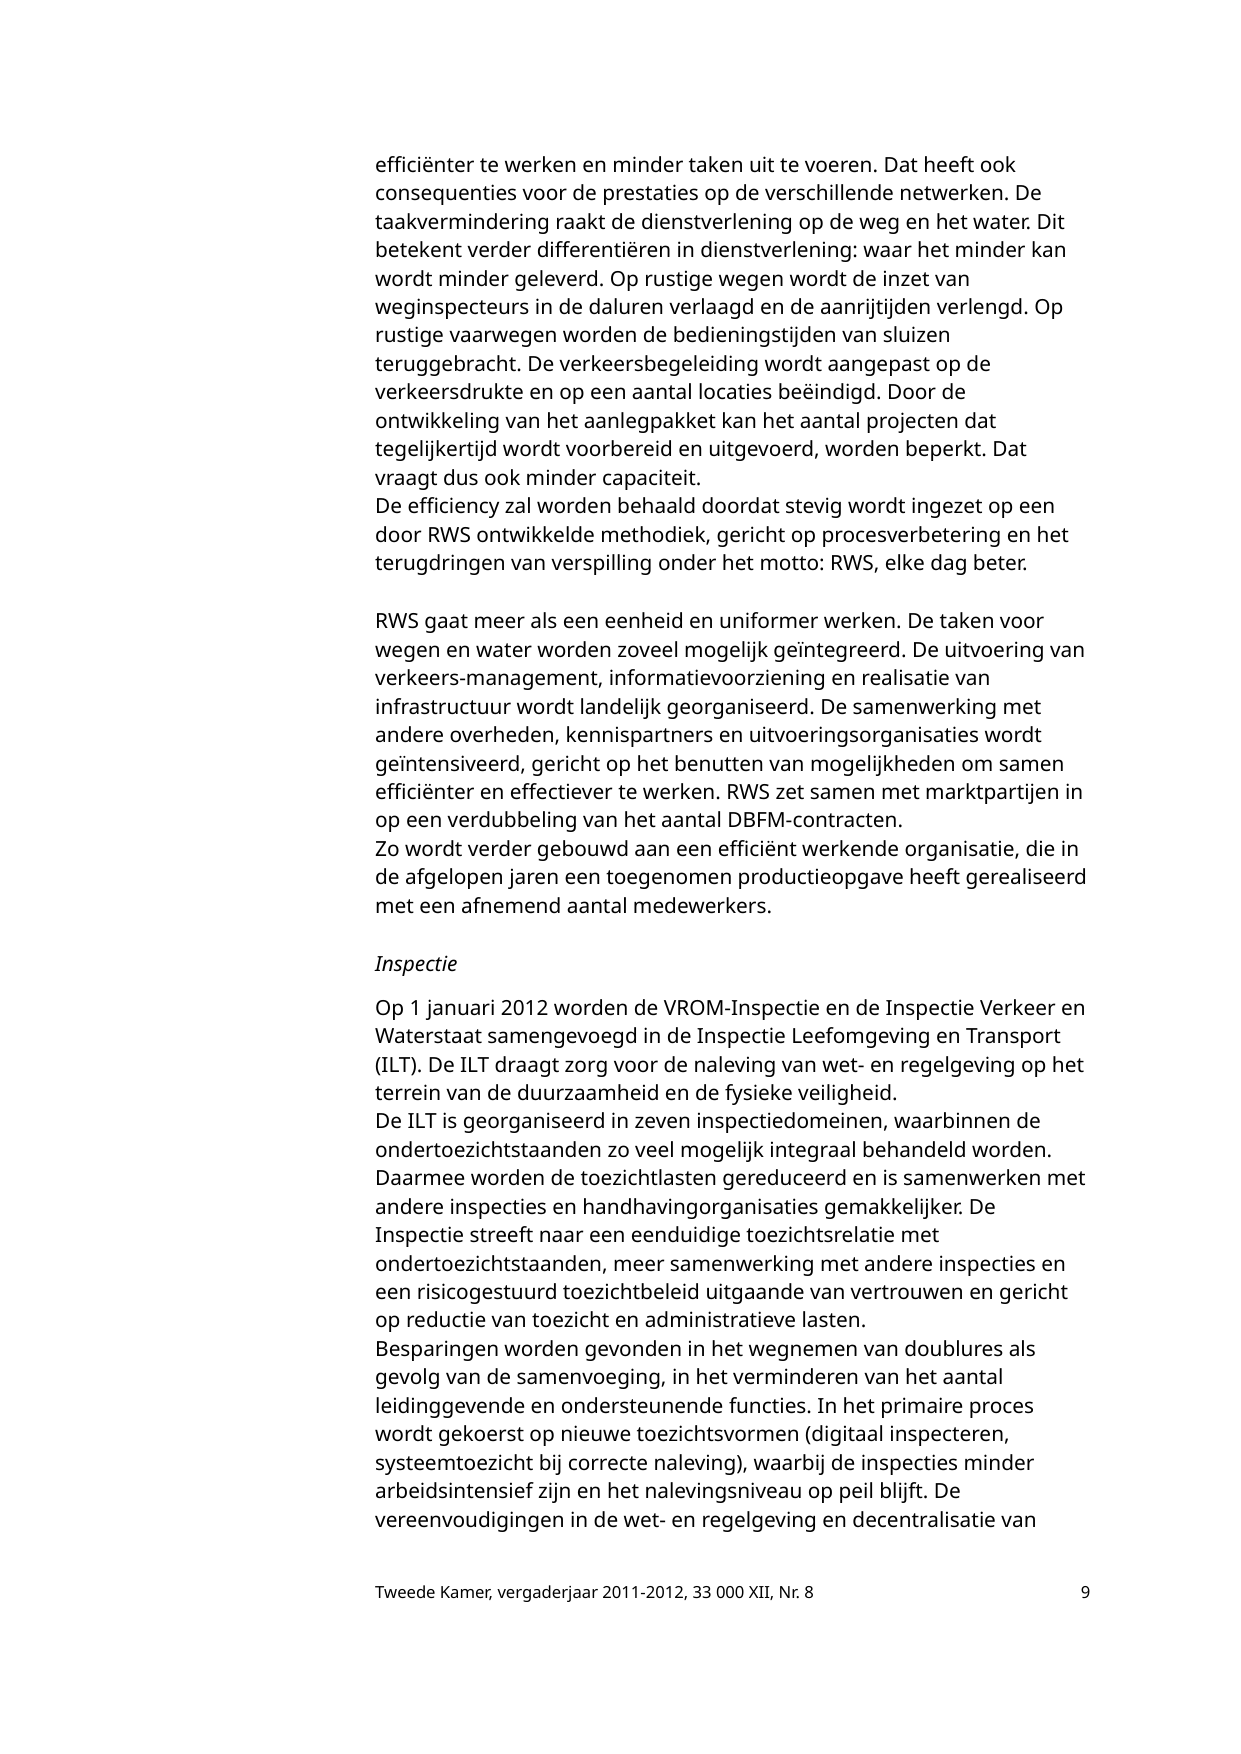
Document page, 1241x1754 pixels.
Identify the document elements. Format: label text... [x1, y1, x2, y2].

text Besparingen worden gevonden in het wegnemen van doublures als gevolg van de samenvoeging, in het verminderen van het aantal leidinggevende en ondersteunende functies. In het primaire proces wordt gekoerst op nieuwe toezichtsvormen (digitaal inspecteren, systeemtoezicht bij correcte naleving), waarbij de inspecties minder arbeidsintensief zijn en het nalevingsniveau op peil blijft. De vereenvoudigingen in de wet- en regelgeving en decentralisatie van [375, 1334, 1090, 1533]
text RWS gaat meer als een eenheid en uniformer werken. De taken voor wegen en water worden zoveel mogelijk geïntegreerd. De uitvoering van verkeers-management, informatievoorziening en realisatie van infrastructuur wordt landelijk georganiseerd. De samenwerking met andere overheden, kennispartners en uitvoeringsorganisaties wordt geïntensiveerd, gericht op het benutten van mogelijkheden om samen efficiënter en effectiever te werken. RWS zet samen met marktpartijen in op een verdubbeling van het aantal DBFM-contracten. [375, 607, 1090, 834]
text efficiënter te werken en minder taken uit te voeren. Dat heeft ook consequenties voor de prestaties op de verschillende netwerken. De taakvermindering raakt de dienstverlening op de weg en het water. Dit betekent verder differentiëren in dienstverlening: waar het minder kan wordt minder geleverd. Op rustige wegen wordt de inzet van weginspecteurs in de daluren verlaagd en de aanrijtijden verlengd. Op rustige vaarwegen worden de bedieningstijden van sluizen teruggebracht. De verkeersbegeleiding wordt aangepast op de verkeersdrukte en op een aantal locaties beëindigd. Door de ontwikkeling van het aanlegpakket kan het aantal projecten dat tegelijkertijd wordt voorbereid en uitgevoerd, worden beperkt. Dat vraagt dus ook minder capaciteit. [375, 150, 1090, 491]
text Inspectie [375, 949, 1090, 978]
text De efficiency zal worden behaald doordat stevig wordt ingezet op een door RWS ontwikkelde methodiek, gericht op procesverbetering en het terugdringen van verspilling onder het motto: RWS, elke dag beter. [375, 491, 1090, 577]
text Op 1 januari 2012 worden de VROM-Inspectie en de Inspectie Verkeer en Waterstaat samengevoegd in de Inspectie Leefomgeving en Transport (ILT). De ILT draagt zorg voor de naleving van wet- en regelgeving op het terrein van de duurzaamheid en de fysieke veiligheid. [375, 993, 1090, 1107]
text Zo wordt verder gebouwd aan een efficiënt werkende organisatie, die in de afgelopen jaren een toegenomen productieopgave heeft gerealiseerd met een afnemend aantal medewerkers. [375, 834, 1090, 919]
text De ILT is georganiseerd in zeven inspectiedomeinen, waarbinnen de ondertoezichtstaanden zo veel mogelijk integraal behandeld worden. Daarmee worden de toezichtlasten gereduceerd en is samenwerken met andere inspecties en handhavingorganisaties gemakkelijker. De Inspectie streeft naar een eenduidige toezichtsrelatie met ondertoezichtstaanden, meer samenwerking met andere inspecties en een risicogestuurd toezichtbeleid uitgaande van vertrouwen en gericht op reductie van toezicht en administratieve lasten. [375, 1107, 1090, 1334]
